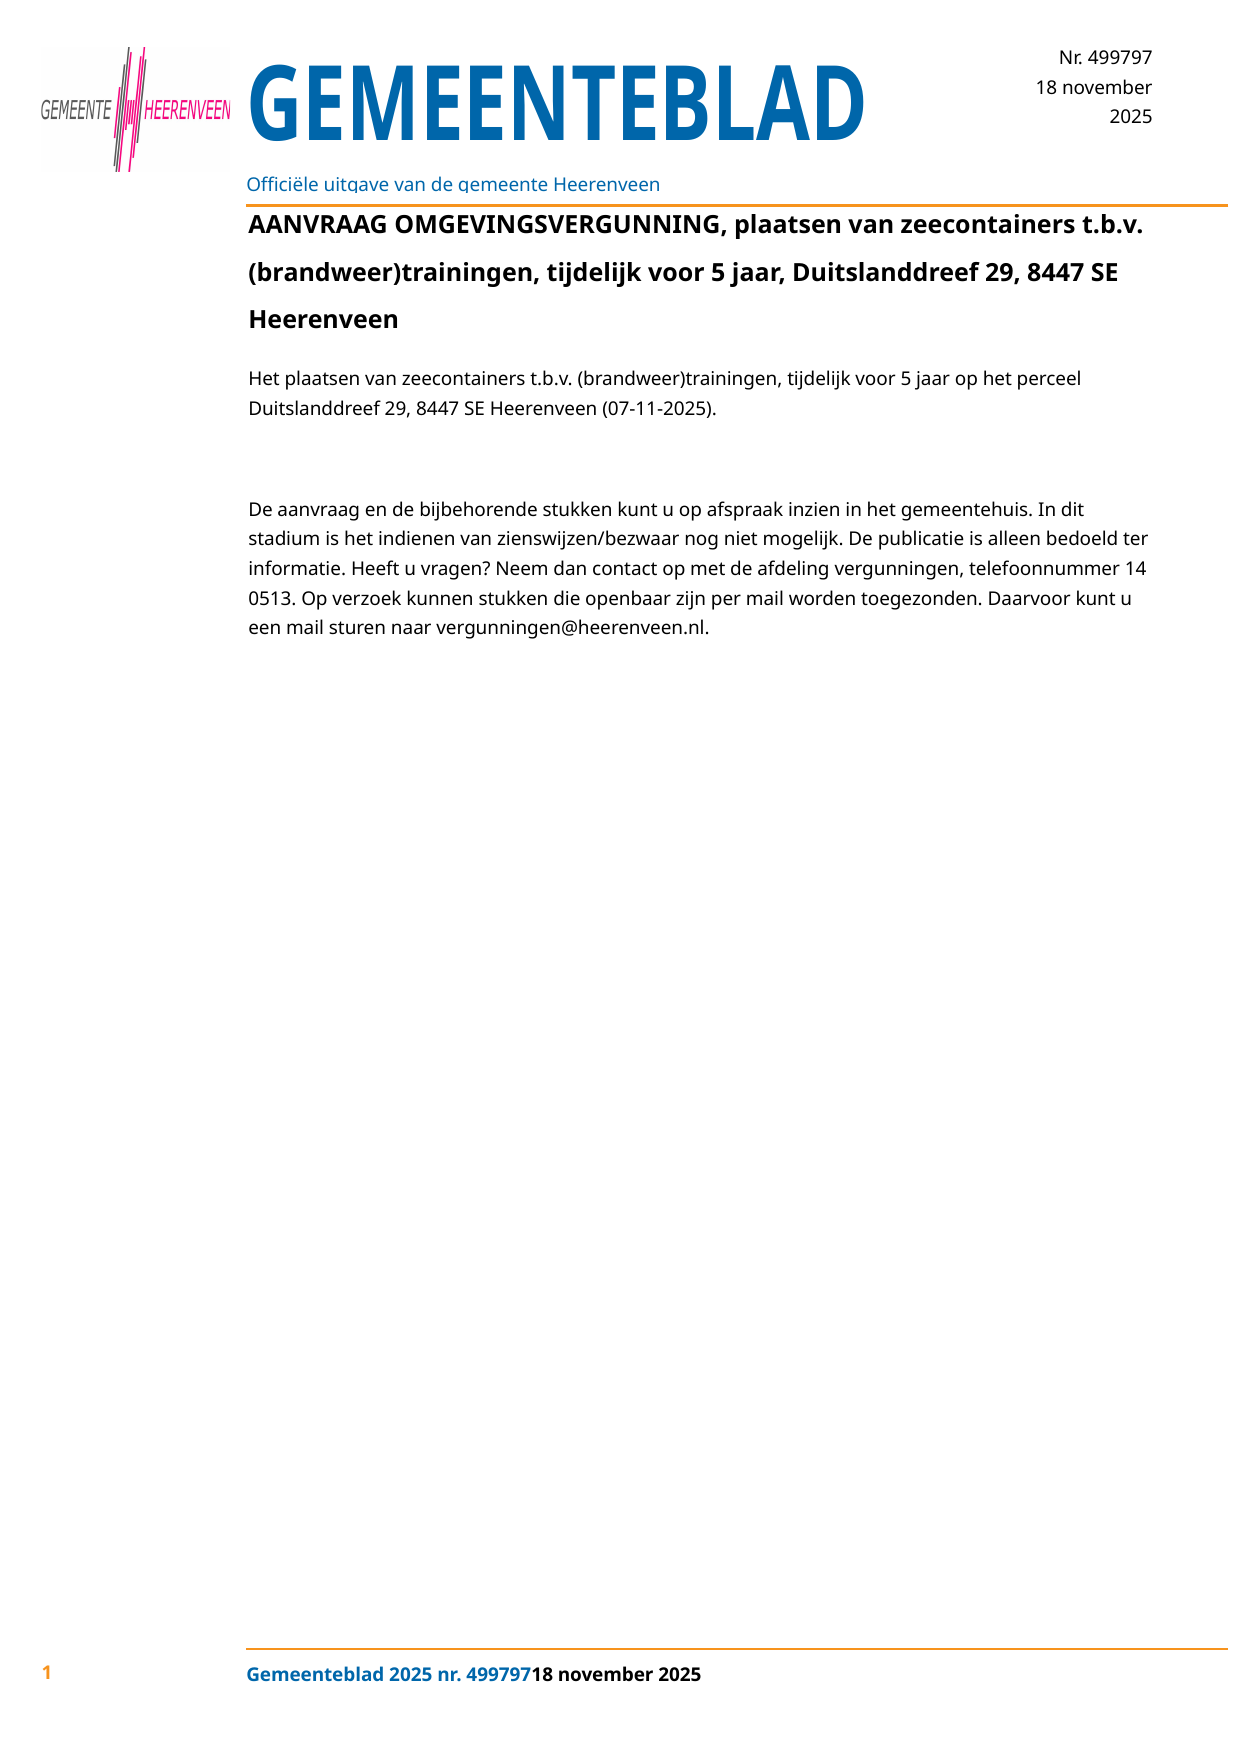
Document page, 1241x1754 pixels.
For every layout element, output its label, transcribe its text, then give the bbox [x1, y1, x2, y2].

picture [41, 47, 231, 172]
text AANVRAAG OMGEVINGSVERGUNNING, plaatsen van zeecontainers t.b.v. (brandweer)trainingen, tijdelijk voor 5 jaar, Duitslanddreef 29, 8447 SE Heerenveen [248, 207, 1152, 336]
text Het plaatsen van zeecontainers t.b.v. (brandweer)trainingen, tijdelijk voor 5 jaar op het perceel Duitslanddreef 29, 8447 SE Heerenveen (07-11-2025). [248, 366, 1152, 421]
text De aanvraag en de bijbehorende stukken kunt u op afspraak inzien in het gemeentehuis. In dit stadium is het indienen van zienswijzen/bezwaar nog niet mogelijk. De publicatie is alleen bedoeld ter informatie. Heeft u vragen? Neem dan contact op met de afdeling vergunningen, telefoonnummer 14 0513. Op verzoek kunnen stukken die openbaar zijn per mail worden toegezonden. Daarvoor kunt u een mail sturen naar vergunningen@heerenveen.nl. [248, 496, 1152, 640]
